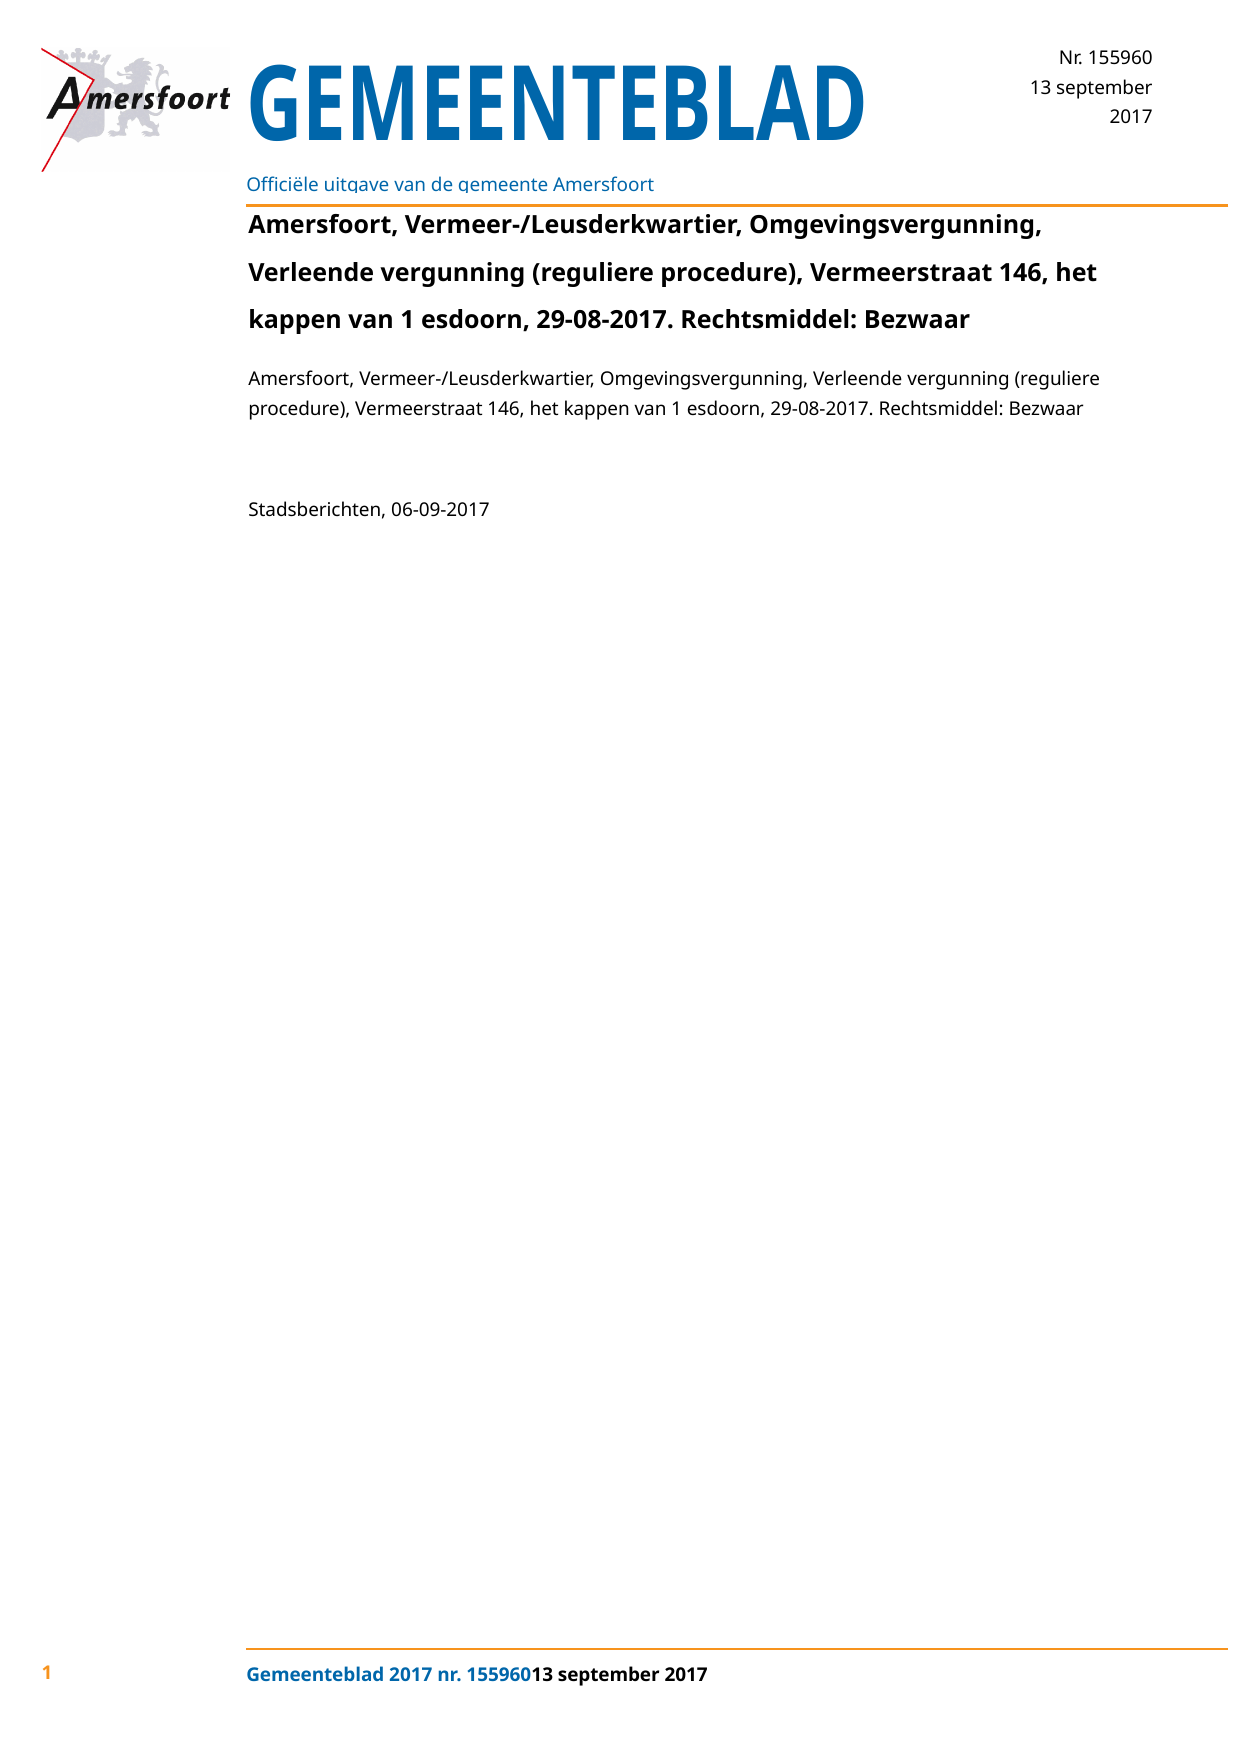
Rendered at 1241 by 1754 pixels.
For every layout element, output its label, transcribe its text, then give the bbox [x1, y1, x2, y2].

text Stadsberichten, 06-09-2017 [248, 496, 1152, 522]
text Amersfoort, Vermeer-/Leusderkwartier, Omgevingsvergunning, Verleende vergunning (reguliere procedure), Vermeerstraat 146, het kappen van 1 esdoorn, 29-08-2017. Rechtsmiddel: Bezwaar [248, 207, 1152, 336]
picture [41, 47, 231, 172]
text Amersfoort, Vermeer-/Leusderkwartier, Omgevingsvergunning, Verleende vergunning (reguliere procedure), Vermeerstraat 146, het kappen van 1 esdoorn, 29-08-2017. Rechtsmiddel: Bezwaar [248, 366, 1152, 421]
